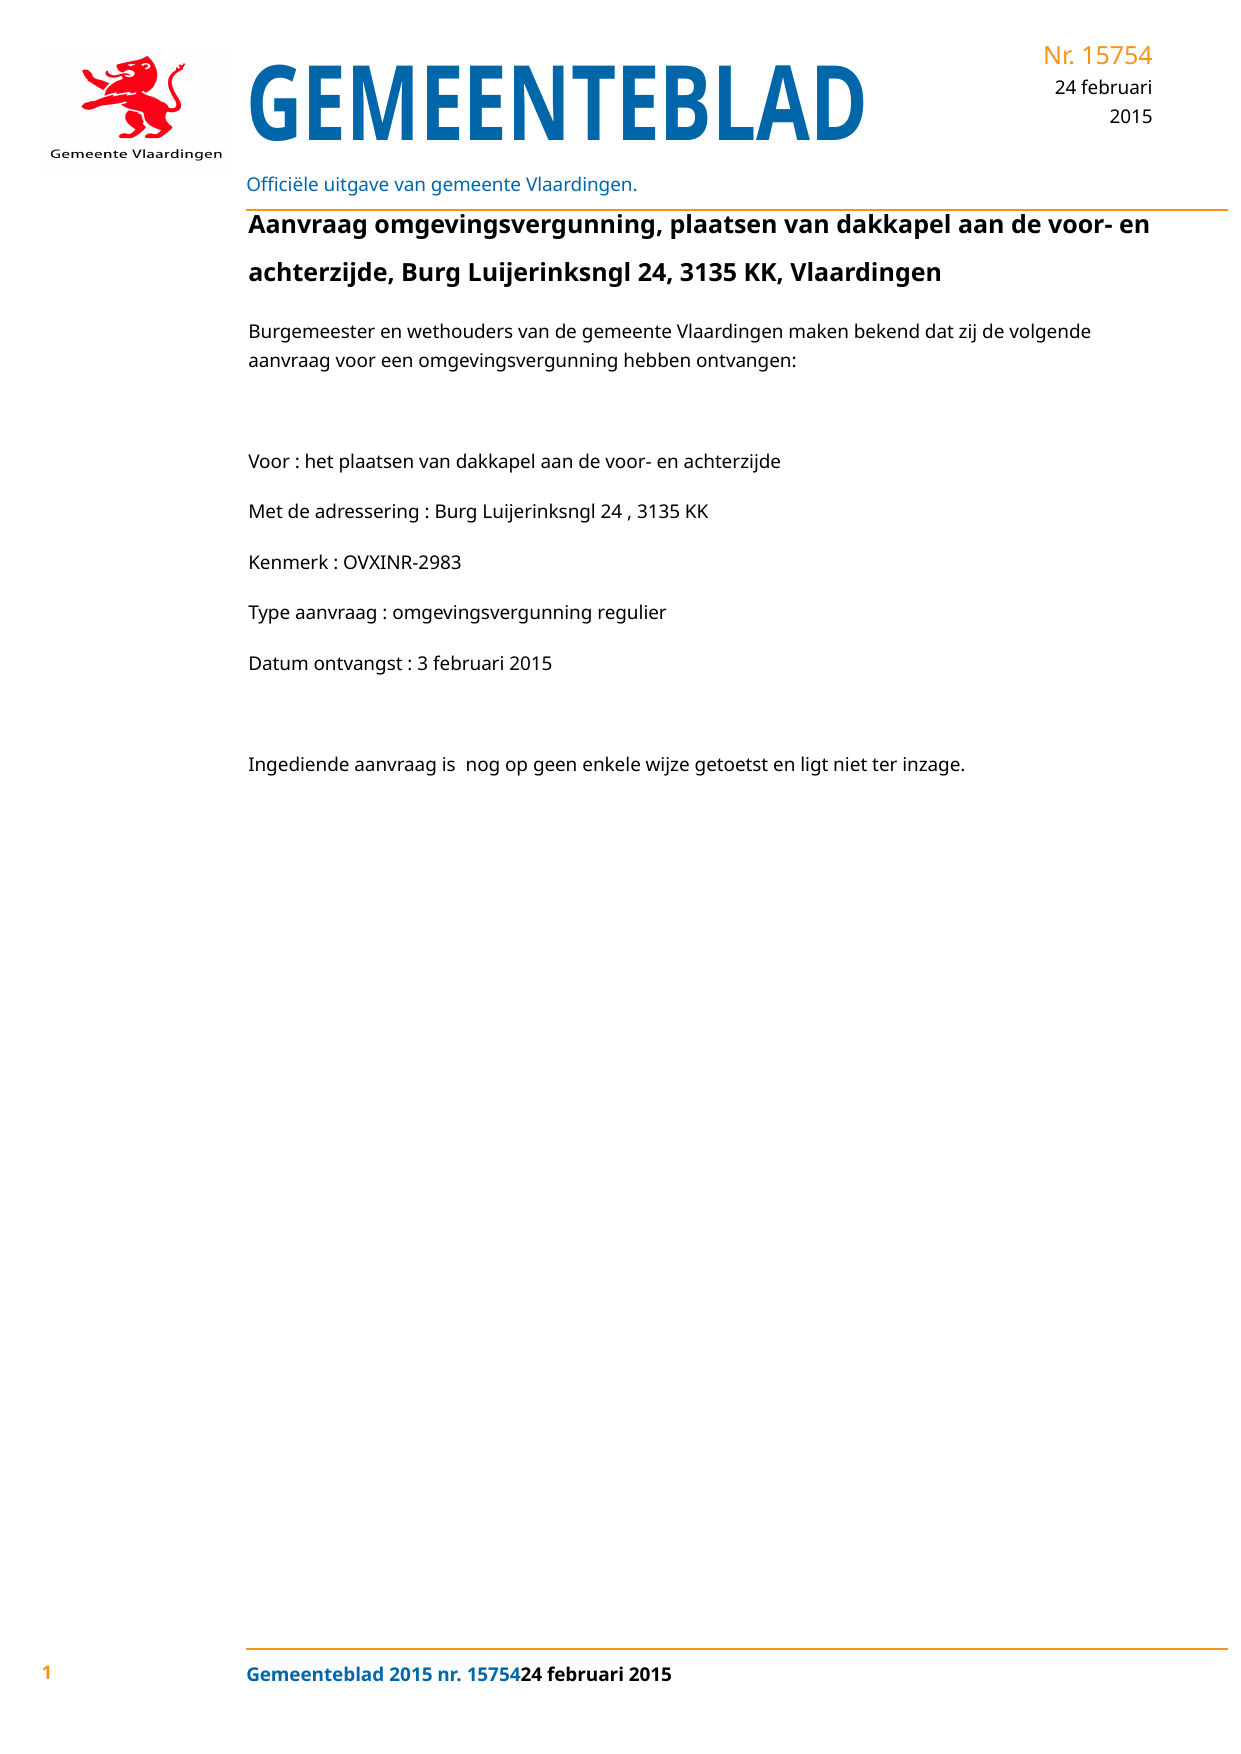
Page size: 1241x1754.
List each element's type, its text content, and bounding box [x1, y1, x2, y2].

text Voor : het plaatsen van dakkapel aan de voor- en achterzijde [248, 448, 1152, 474]
text Kenmerk : OVXINR-2983 [248, 549, 1152, 575]
text Ingediende aanvraag is nog op geen enkele wijze getoetst en ligt niet ter inzage. [248, 751, 1152, 777]
text Datum ontvangst : 3 februari 2015 [248, 650, 1152, 676]
text Aanvraag omgevingsvergunning, plaatsen van dakkapel aan de voor- en achterzijde, Burg Luijerinksngl 24, 3135 KK, Vlaardingen [248, 211, 1152, 288]
text Met de adressering : Burg Luijerinksngl 24 , 3135 KK [248, 499, 1152, 524]
text Burgemeester en wethouders van de gemeente Vlaardingen maken bekend dat zij de volgende aanvraag voor een omgevingsvergunning hebben ontvangen: [248, 318, 1152, 373]
text Type aanvraag : omgevingsvergunning regulier [248, 599, 1152, 625]
picture [41, 47, 231, 172]
